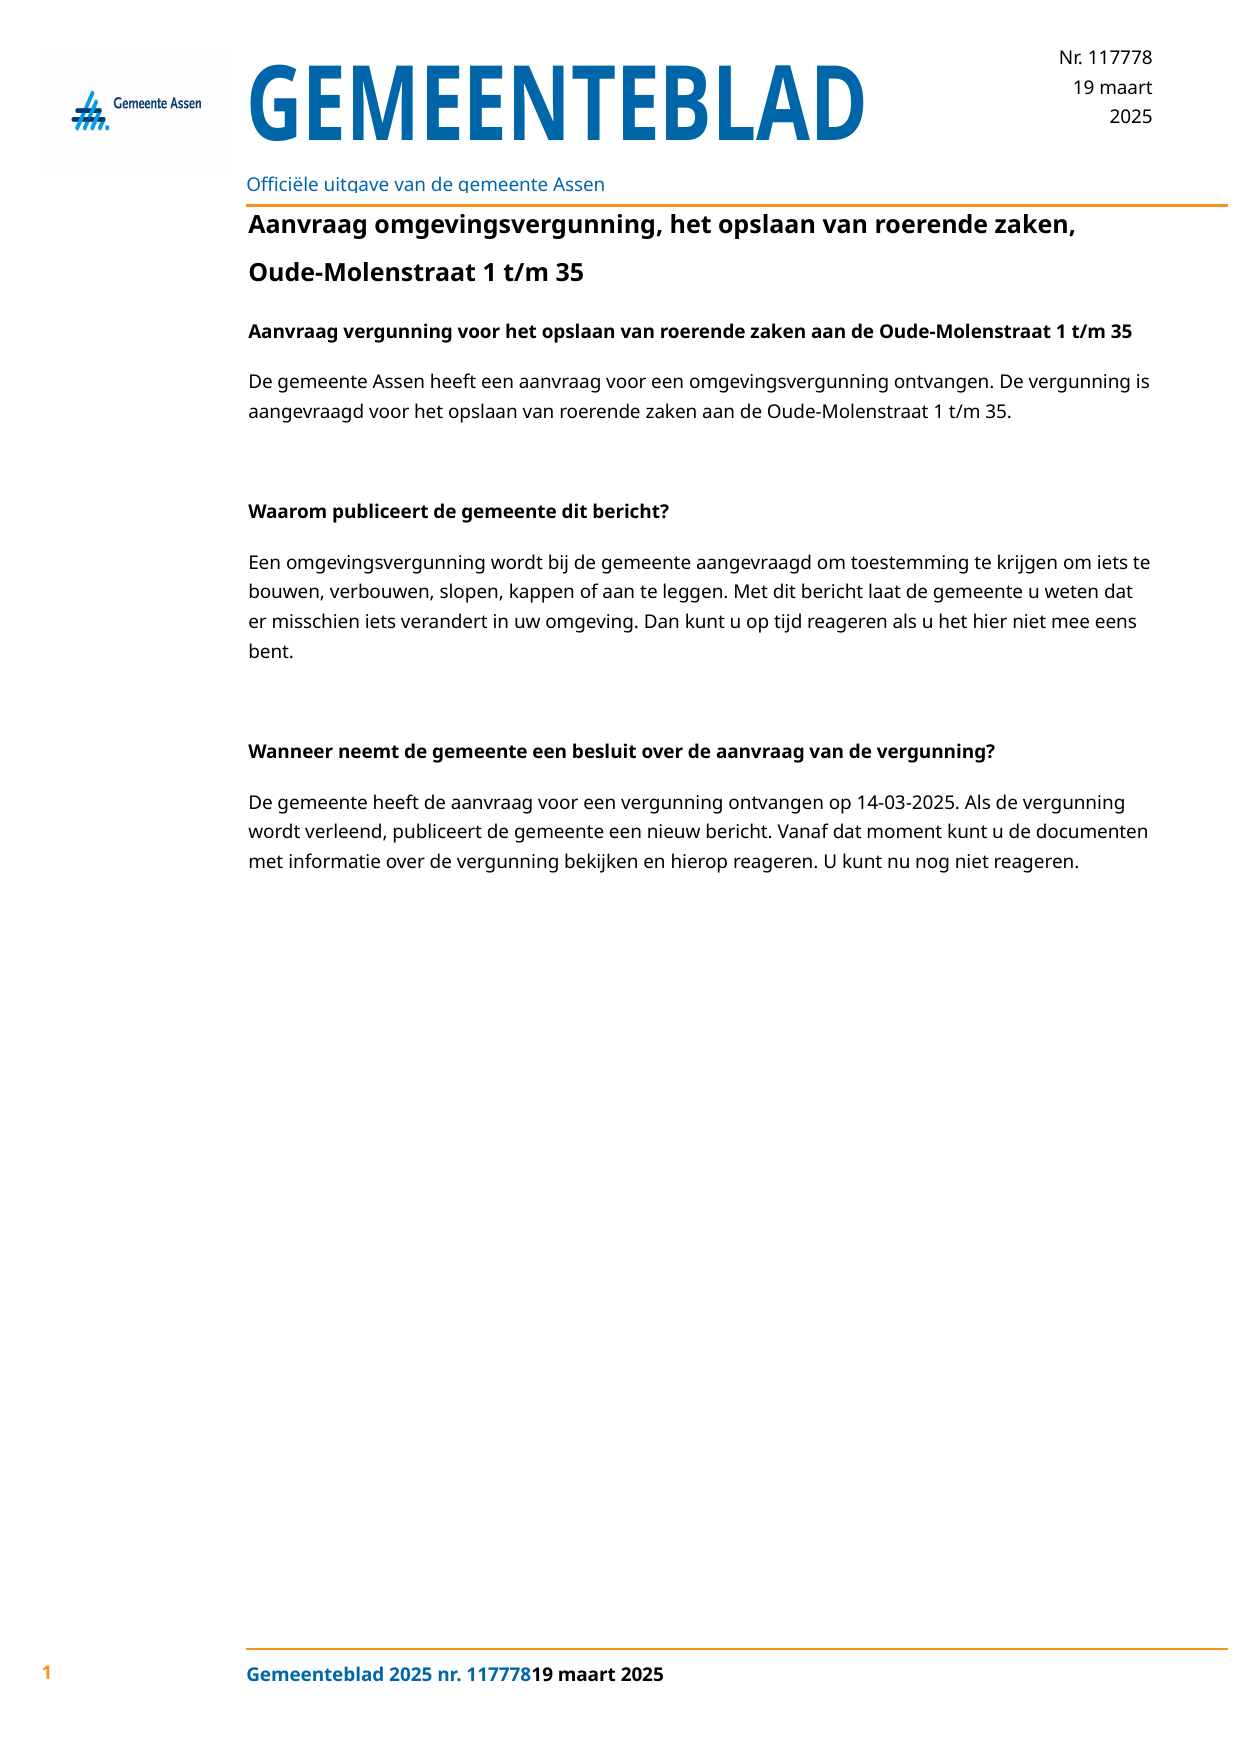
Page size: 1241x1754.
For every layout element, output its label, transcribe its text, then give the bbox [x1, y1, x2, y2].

text Waarom publiceert de gemeente dit bericht? [248, 499, 1152, 524]
text De gemeente heeft de aanvraag voor een vergunning ontvangen op 14-03-2025. Als de vergunning wordt verleend, publiceert de gemeente een nieuw bericht. Vanaf dat moment kunt u de documenten met informatie over de vergunning bekijken en hierop reageren. U kunt nu nog niet reageren. [248, 789, 1152, 874]
text De gemeente Assen heeft een aanvraag voor een omgevingsvergunning ontvangen. De vergunning is aangevraagd voor het opslaan van roerende zaken aan de Oude-Molenstraat 1 t/m 35. [248, 368, 1152, 424]
text Een omgevingsvergunning wordt bij de gemeente aangevraagd om toestemming te krijgen om iets te bouwen, verbouwen, slopen, kappen of aan te leggen. Met dit bericht laat de gemeente u weten dat er misschien iets verandert in uw omgeving. Dan kunt u op tijd reageren als u het hier niet mee eens bent. [248, 549, 1152, 664]
text Aanvraag omgevingsvergunning, het opslaan van roerende zaken, Oude-Molenstraat 1 t/m 35 [248, 207, 1152, 288]
text Wanneer neemt de gemeente een besluit over de aanvraag van de vergunning? [248, 739, 1152, 764]
text Aanvraag vergunning voor het opslaan van roerende zaken aan de Oude-Molenstraat 1 t/m 35 [248, 318, 1152, 344]
picture [41, 47, 231, 172]
